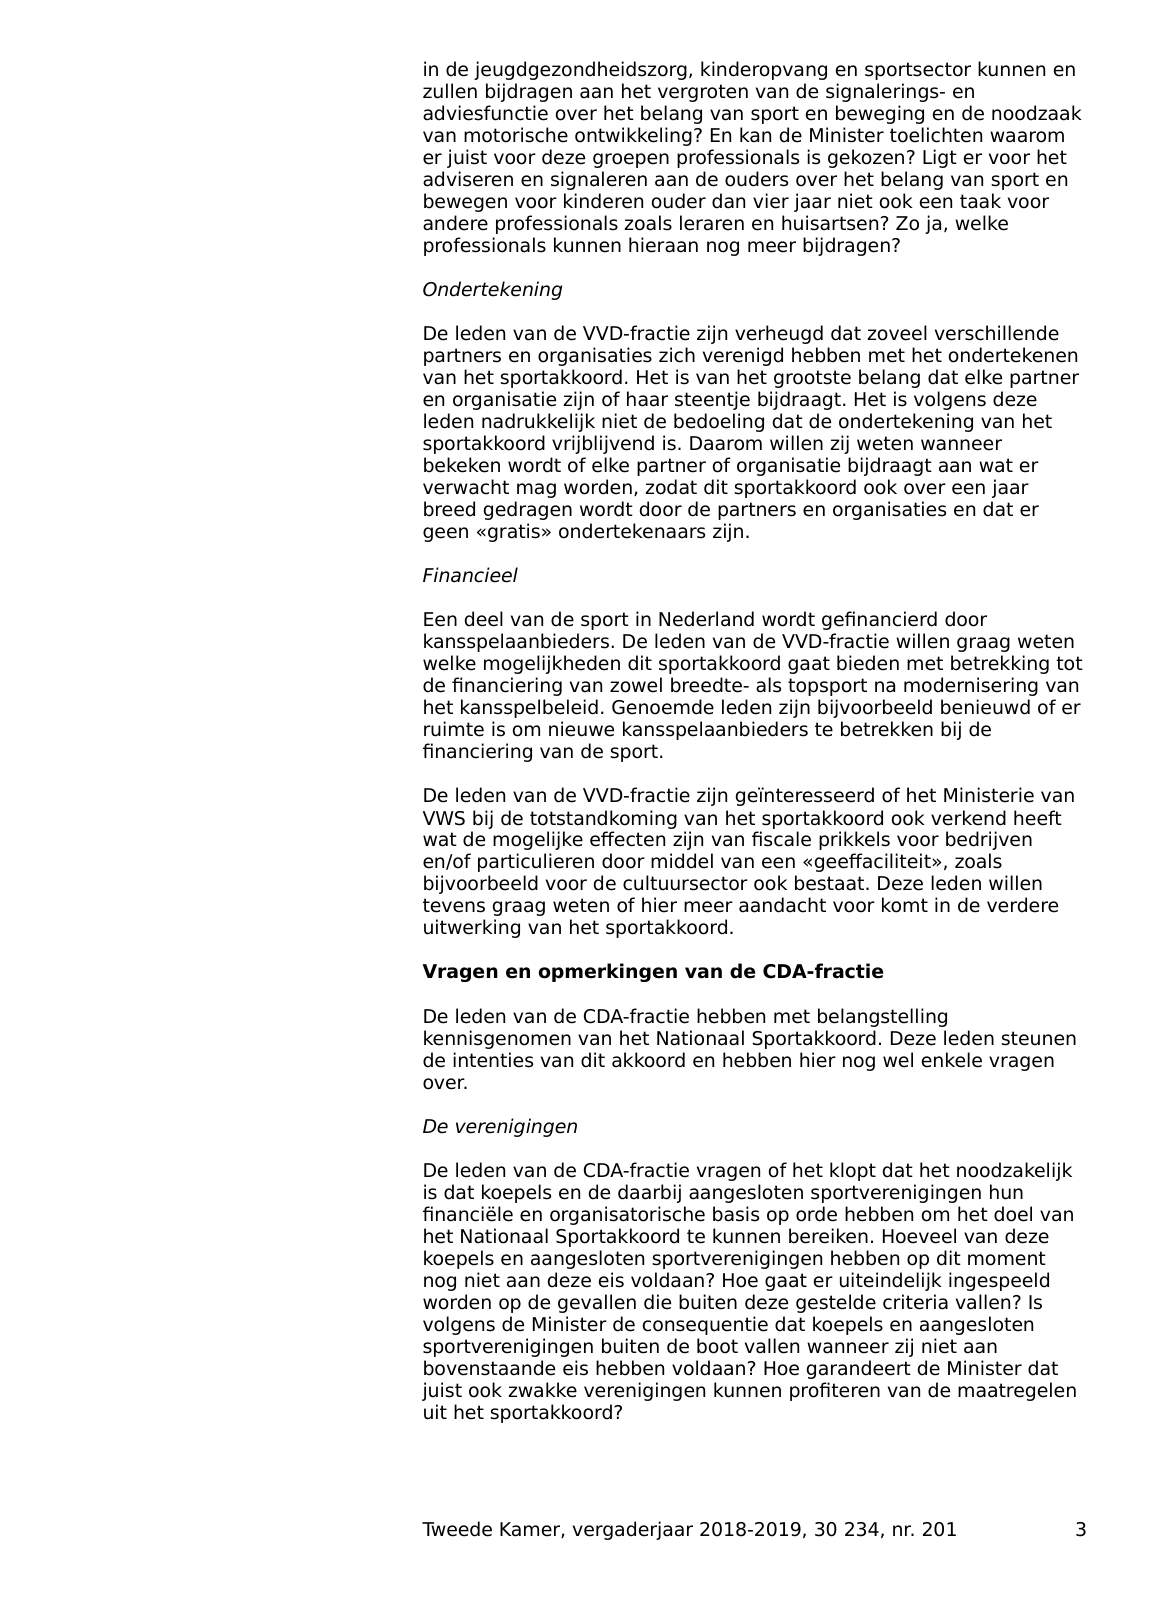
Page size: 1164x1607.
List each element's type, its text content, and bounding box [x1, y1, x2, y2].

subtitle Vragen en opmerkingen van de CDA-fractie [422, 961, 1087, 983]
text De leden van de VVD-fractie zijn verheugd dat zoveel verschillende partners en organisaties zich verenigd hebben met het ondertekenen van het sportakkoord. Het is van het grootste belang dat elke partner en organisatie zijn of haar steentje bijdraagt. Het is volgens deze leden nadrukkelijk niet de bedoeling dat de ondertekening van het sportakkoord vrijblijvend is. Daarom willen zij weten wanneer bekeken wordt of elke partner of organisatie bijdraagt aan wat er verwacht mag worden, zodat dit sportakkoord ook over een jaar breed gedragen wordt door de partners en organisaties en dat er geen «gratis» ondertekenaars zijn. [422, 323, 1087, 543]
text Een deel van de sport in Nederland wordt gefinancierd door kansspelaanbieders. De leden van de VVD-fractie willen graag weten welke mogelijkheden dit sportakkoord gaat bieden met betrekking tot de financiering van zowel breedte- als topsport na modernisering van het kansspelbeleid. Genoemde leden zijn bijvoorbeeld benieuwd of er ruimte is om nieuwe kansspelaanbieders te betrekken bij de financiering van de sport. [422, 609, 1087, 763]
text De leden van de VVD-fractie zijn geïnteresseerd of het Ministerie van VWS bij de totstandkoming van het sportakkoord ook verkend heeft wat de mogelijke effecten zijn van fiscale prikkels voor bedrijven en/of particulieren door middel van een «geeffaciliteit», zoals bijvoorbeeld voor de cultuursector ook bestaat. Deze leden willen tevens graag weten of hier meer aandacht voor komt in de verdere uitwerking van het sportakkoord. [422, 785, 1087, 939]
text De leden van de CDA-fractie vragen of het klopt dat het noodzakelijk is dat koepels en de daarbij aangesloten sportverenigingen hun financiële en organisatorische basis op orde hebben om het doel van het Nationaal Sportakkoord te kunnen bereiken. Hoeveel van deze koepels en aangesloten sportverenigingen hebben op dit moment nog niet aan deze eis voldaan? Hoe gaat er uiteindelijk ingespeeld worden op de gevallen die buiten deze gestelde criteria vallen? Is volgens de Minister de consequentie dat koepels en aangesloten sportverenigingen buiten de boot vallen wanneer zij niet aan bovenstaande eis hebben voldaan? Hoe garandeert de Minister dat juist ook zwakke verenigingen kunnen profiteren van de maatregelen uit het sportakkoord? [422, 1160, 1087, 1424]
subtitle Financieel [422, 565, 1087, 587]
text De leden van de CDA-fractie hebben met belangstelling kennisgenomen van het Nationaal Sportakkoord. Deze leden steunen de intenties van dit akkoord en hebben hier nog wel enkele vragen over. [422, 1006, 1087, 1093]
text in de jeugdgezondheidszorg, kinderopvang en sportsector kunnen en zullen bijdragen aan het vergroten van de signalerings- en adviesfunctie over het belang van sport en beweging en de noodzaak van motorische ontwikkeling? En kan de Minister toelichten waarom er juist voor deze groepen professionals is gekozen? Ligt er voor het adviseren en signaleren aan de ouders over het belang van sport en bewegen voor kinderen ouder dan vier jaar niet ook een taak voor andere professionals zoals leraren en huisartsen? Zo ja, welke professionals kunnen hieraan nog meer bijdragen? [422, 59, 1087, 257]
subtitle Ondertekening [422, 279, 1087, 301]
subtitle De verenigingen [422, 1116, 1087, 1138]
